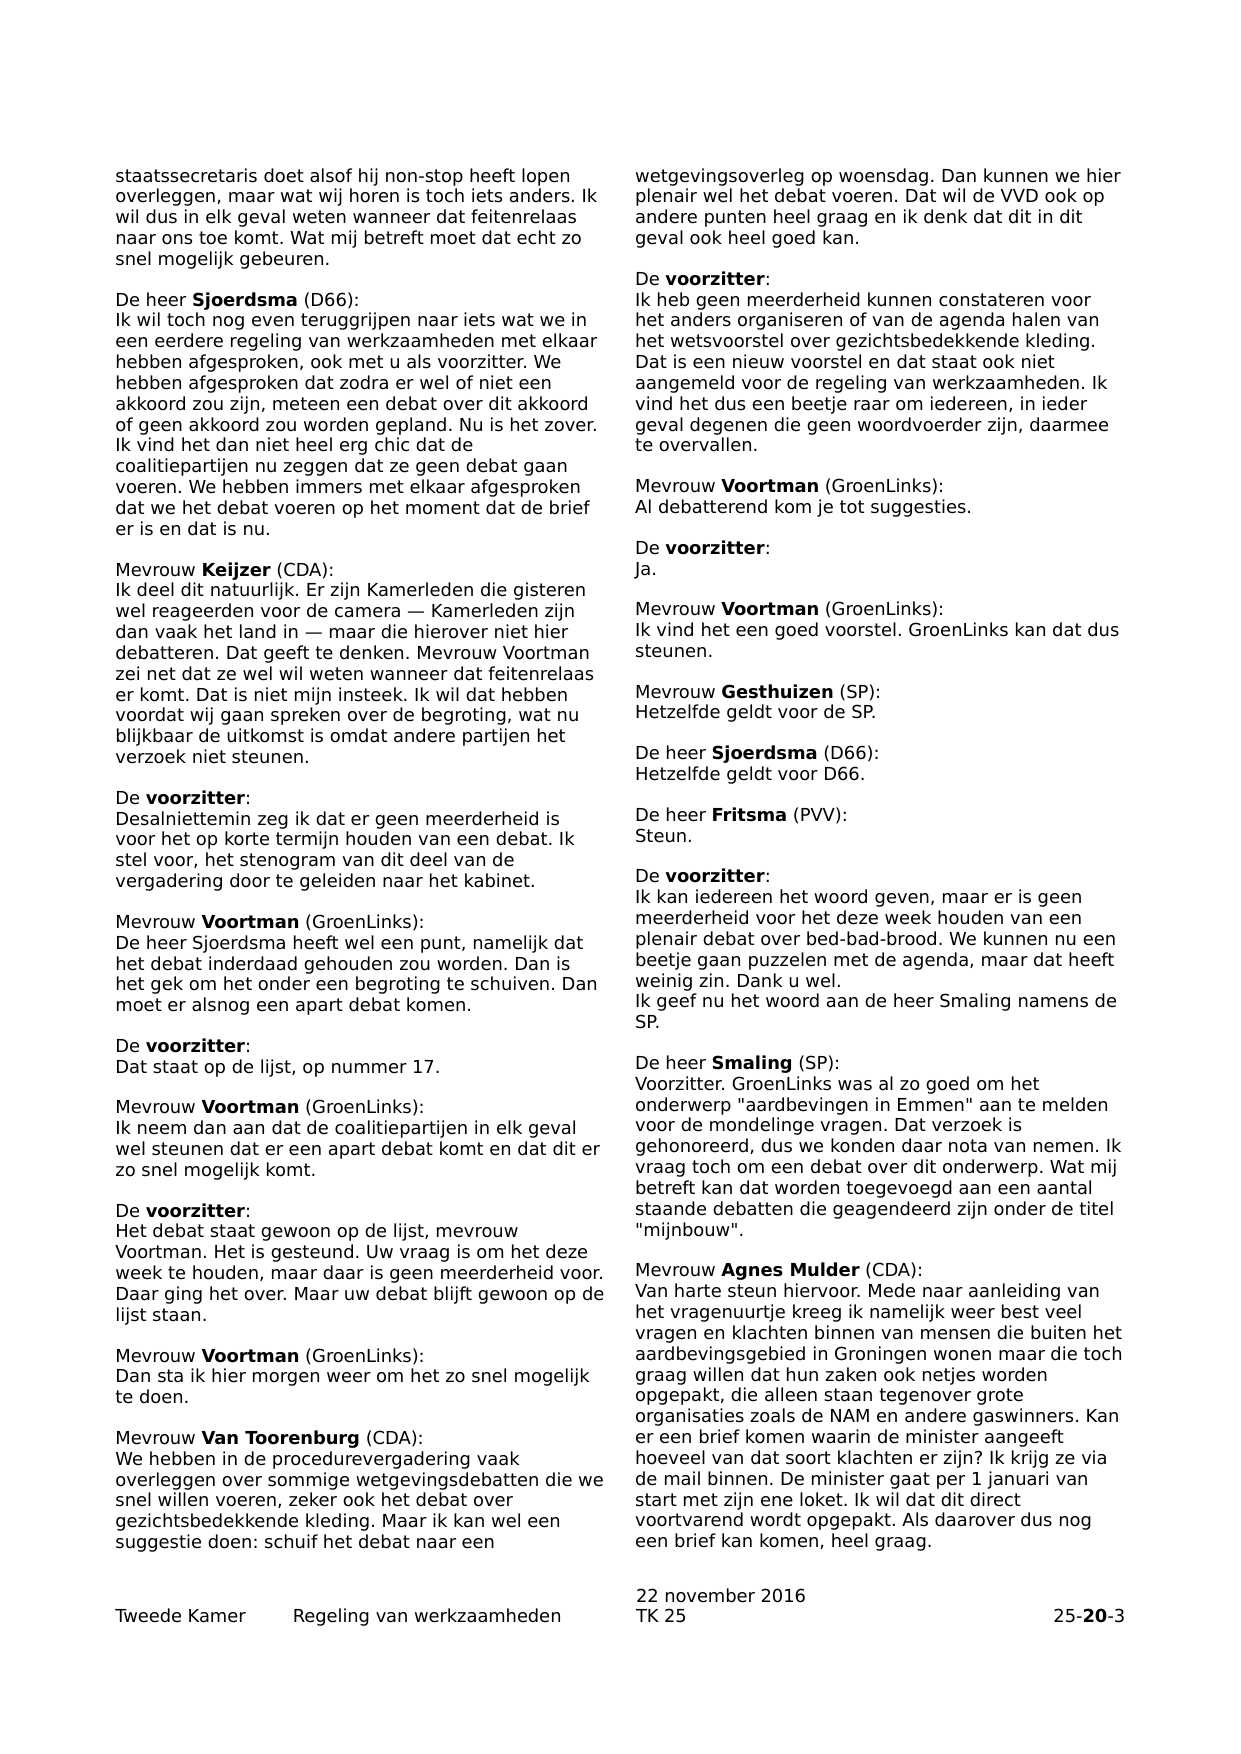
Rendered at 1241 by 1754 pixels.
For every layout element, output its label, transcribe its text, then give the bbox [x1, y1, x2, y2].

text Mevrouw Voortman (GroenLinks): [115, 1345, 605, 1366]
text De heer Sjoerdsma (D66): [115, 289, 605, 310]
text Mevrouw Agnes Mulder (CDA): [635, 1260, 1125, 1281]
text Hetzelfde geldt voor D66. [635, 764, 1125, 785]
text Ik vind het een goed voorstel. GroenLinks kan dat dus steunen. [635, 620, 1125, 662]
text wetgevingsoverleg op woensdag. Dan kunnen we hier plenair wel het debat voeren. Dat wil de VVD ook op andere punten heel graag en ik denk dat dit in dit geval ook heel goed kan. [635, 165, 1125, 249]
text Mevrouw Gesthuizen (SP): [635, 682, 1125, 702]
text Van harte steun hiervoor. Mede naar aanleiding van het vragenuurtje kreeg ik namelijk weer best veel vragen en klachten binnen van mensen die buiten het aardbevingsgebied in Groningen wonen maar die toch graag willen dat hun zaken ook netjes worden opgepakt, die alleen staan tegenover grote organisaties zoals de NAM en andere gaswinners. Kan er een brief komen waarin de minister aangeeft hoeveel van dat soort klachten er zijn? Ik krijg ze via de mail binnen. De minister gaat per 1 januari van start met zijn ene loket. Ik wil dat dit direct voortvarend wordt opgepakt. Als daarover dus nog een brief kan komen, heel graag. [635, 1281, 1125, 1552]
text staatssecretaris doet alsof hij non-stop heeft lopen overleggen, maar wat wij horen is toch iets anders. Ik wil dus in elk geval weten wanneer dat feitenrelaas naar ons toe komt. Wat mij betreft moet dat echt zo snel mogelijk gebeuren. [115, 165, 605, 269]
text Mevrouw Voortman (GroenLinks): [635, 599, 1125, 620]
text De voorzitter: [635, 538, 1125, 558]
text Hetzelfde geldt voor de SP. [635, 702, 1125, 723]
text Het debat staat gewoon op de lijst, mevrouw Voortman. Het is gesteund. Uw vraag is om het deze week te houden, maar daar is geen meerderheid voor. Daar ging het over. Maar uw debat blijft gewoon op de lijst staan. [115, 1221, 605, 1325]
text Ik geef nu het woord aan de heer Smaling namens de SP. [635, 991, 1125, 1033]
text Desalniettemin zeg ik dat er geen meerderheid is voor het op korte termijn houden van een debat. Ik stel voor, het stenogram van dit deel van de vergadering door te geleiden naar het kabinet. [115, 808, 605, 892]
text Dan sta ik hier morgen weer om het zo snel mogelijk te doen. [115, 1366, 605, 1408]
text Ik wil toch nog even teruggrijpen naar iets wat we in een eerdere regeling van werkzaamheden met elkaar hebben afgesproken, ook met u als voorzitter. We hebben afgesproken dat zodra er wel of niet een akkoord zou zijn, meteen een debat over dit akkoord of geen akkoord zou worden gepland. Nu is het zover. Ik vind het dan niet heel erg chic dat de coalitiepartijen nu zeggen dat ze geen debat gaan voeren. We hebben immers met elkaar afgesproken dat we het debat voeren op het moment dat de brief er is en dat is nu. [115, 310, 605, 539]
text Mevrouw Voortman (GroenLinks): [115, 912, 605, 932]
text Mevrouw Voortman (GroenLinks): [635, 476, 1125, 497]
text De heer Sjoerdsma heeft wel een punt, namelijk dat het debat inderdaad gehouden zou worden. Dan is het gek om het onder een begroting te schuiven. Dan moet er alsnog een apart debat komen. [115, 932, 605, 1016]
text Mevrouw Keijzer (CDA): [115, 559, 605, 580]
text De voorzitter: [115, 788, 605, 808]
text De heer Fritsma (PVV): [635, 805, 1125, 825]
text We hebben in de procedurevergadering vaak overleggen over sommige wetgevingsdebatten die we snel willen voeren, zeker ook het debat over gezichtsbedekkende kleding. Maar ik kan wel een suggestie doen: schuif het debat naar een [115, 1448, 605, 1553]
text Mevrouw Voortman (GroenLinks): [115, 1097, 605, 1118]
text Ja. [635, 558, 1125, 579]
text Ik deel dit natuurlijk. Er zijn Kamerleden die gisteren wel reageerden voor de camera — Kamerleden zijn dan vaak het land in — maar die hierover niet hier debatteren. Dat geeft te denken. Mevrouw Voortman zei net dat ze wel wil weten wanneer dat feitenrelaas er komt. Dat is niet mijn insteek. Ik wil dat hebben voordat wij gaan spreken over de begroting, wat nu blijkbaar de uitkomst is omdat andere partijen het verzoek niet steunen. [115, 580, 605, 768]
text De voorzitter: [635, 866, 1125, 887]
text Steun. [635, 825, 1125, 846]
text De heer Smaling (SP): [635, 1053, 1125, 1073]
text Al debatterend kom je tot suggesties. [635, 497, 1125, 518]
text Ik neem dan aan dat de coalitiepartijen in elk geval wel steunen dat er een apart debat komt en dat dit er zo snel mogelijk komt. [115, 1118, 605, 1181]
text Ik kan iedereen het woord geven, maar er is geen meerderheid voor het deze week houden van een plenair debat over bed-bad-brood. We kunnen nu een beetje gaan puzzelen met de agenda, maar dat heeft weinig zin. Dank u wel. [635, 887, 1125, 991]
text Mevrouw Van Toorenburg (CDA): [115, 1428, 605, 1448]
text Voorzitter. GroenLinks was al zo goed om het onderwerp "aardbevingen in Emmen" aan te melden voor de mondelinge vragen. Dat verzoek is gehonoreerd, dus we konden daar nota van nemen. Ik vraag toch om een debat over dit onderwerp. Wat mij betreft kan dat worden toegevoegd aan een aantal staande debatten die geagendeerd zijn onder de titel "mijnbouw". [635, 1073, 1125, 1240]
text De voorzitter: [115, 1201, 605, 1221]
text De voorzitter: [115, 1036, 605, 1056]
text Dat staat op de lijst, op nummer 17. [115, 1056, 605, 1077]
text De voorzitter: [635, 269, 1125, 289]
text Ik heb geen meerderheid kunnen constateren voor het anders organiseren of van de agenda halen van het wetsvoorstel over gezichtsbedekkende kleding. Dat is een nieuw voorstel en dat staat ook niet aangemeld voor de regeling van werkzaamheden. Ik vind het dus een beetje raar om iedereen, in ieder geval degenen die geen woordvoerder zijn, daarmee te overvallen. [635, 289, 1125, 456]
text De heer Sjoerdsma (D66): [635, 743, 1125, 764]
